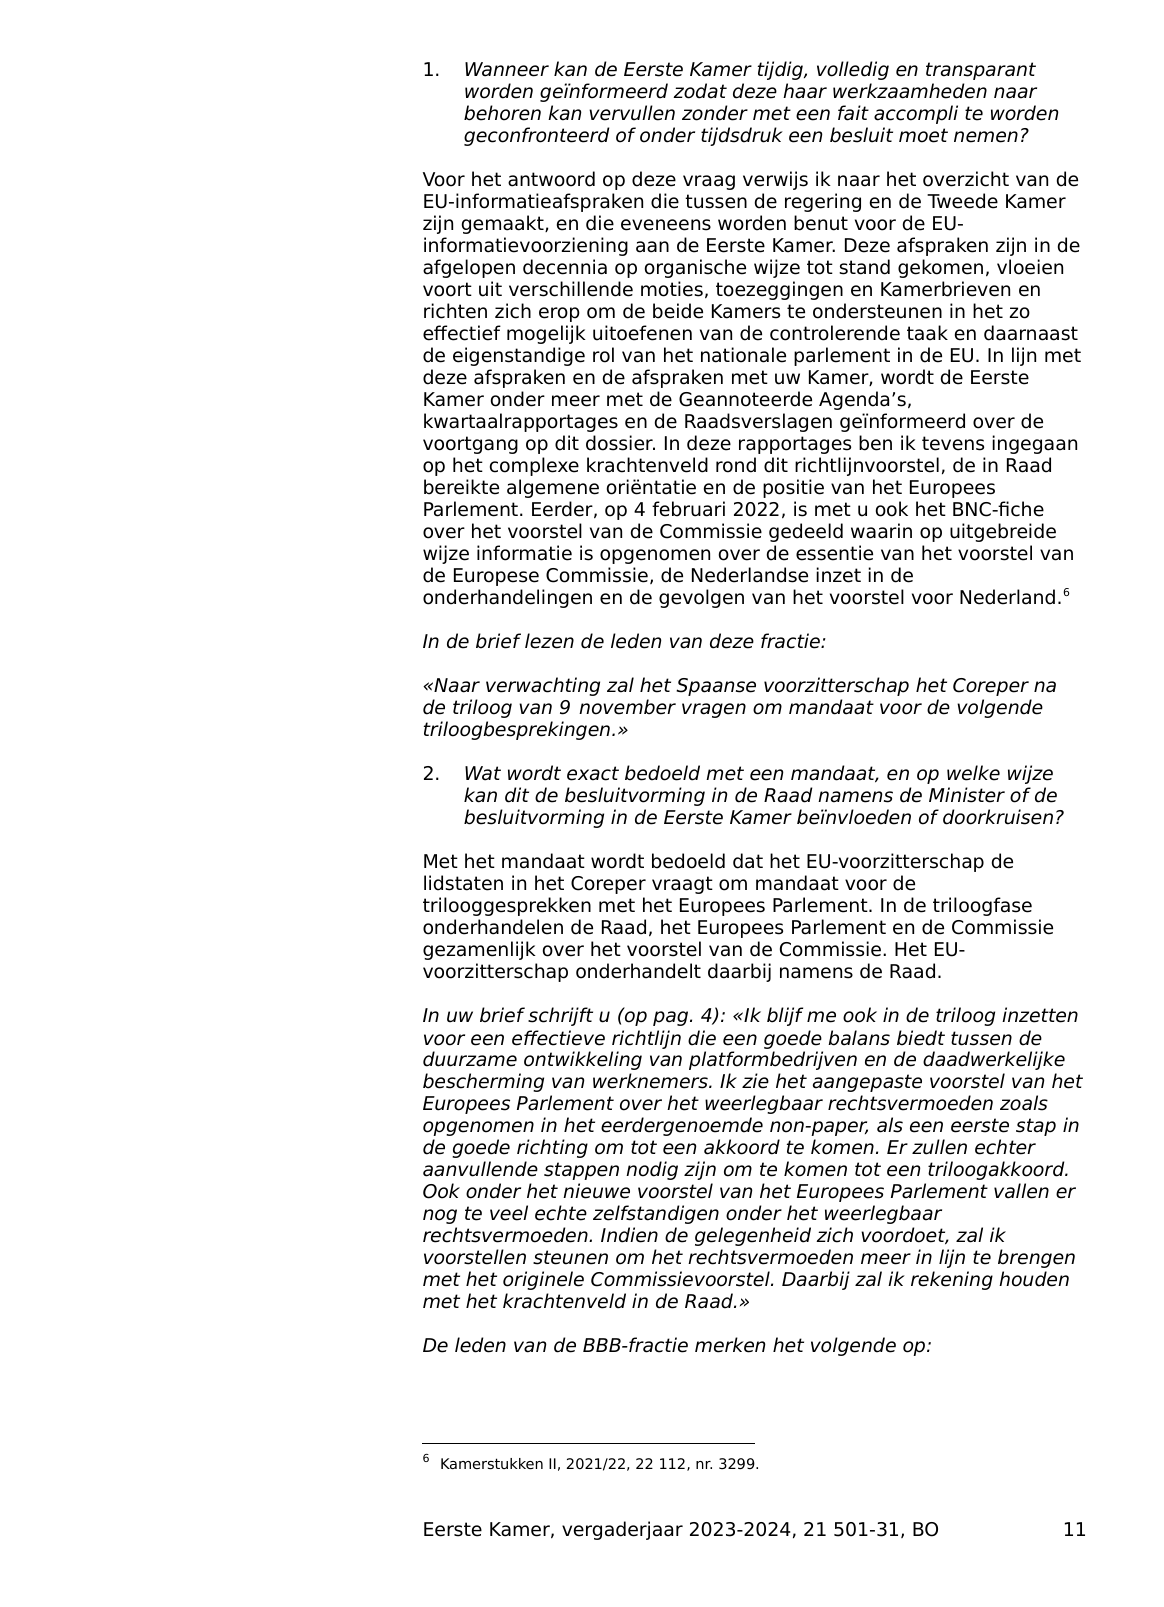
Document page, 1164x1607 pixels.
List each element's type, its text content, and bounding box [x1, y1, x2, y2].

text In de brief lezen de leden van deze fractie: [422, 631, 1087, 653]
text 1. Wanneer kan de Eerste Kamer tijdig, volledig en transparant worden geïnformeerd zodat deze haar werkzaamheden naar behoren kan vervullen zonder met een fait accompli te worden geconfronteerd of onder tijdsdruk een besluit moet nemen? [422, 59, 1087, 147]
text Kamerstukken II, 2021/22, 22 112, nr. 3299. [422, 1452, 1087, 1474]
text Met het mandaat wordt bedoeld dat het EU-voorzitterschap de lidstaten in het Coreper vraagt om mandaat voor de trilooggesprekken met het Europees Parlement. In de triloogfase onderhandelen de Raad, het Europees Parlement en de Commissie gezamenlijk over het voorstel van de Commissie. Het EU-voorzitterschap onderhandelt daarbij namens de Raad. [422, 851, 1087, 983]
text Voor het antwoord op deze vraag verwijs ik naar het overzicht van de EU-informatieafspraken die tussen de regering en de Tweede Kamer zijn gemaakt, en die eveneens worden benut voor de EU-informatievoorziening aan de Eerste Kamer. Deze afspraken zijn in de afgelopen decennia op organische wijze tot stand gekomen, vloeien voort uit verschillende moties, toezeggingen en Kamerbrieven en richten zich erop om de beide Kamers te ondersteunen in het zo effectief mogelijk uitoefenen van de controlerende taak en daarnaast de eigenstandige rol van het nationale parlement in de EU. In lijn met deze afspraken en de afspraken met uw Kamer, wordt de Eerste Kamer onder meer met de Geannoteerde Agenda’s, kwartaalrapportages en de Raadsverslagen geïnformeerd over de voortgang op dit dossier. In deze rapportages ben ik tevens ingegaan op het complexe krachtenveld rond dit richtlijnvoorstel, de in Raad bereikte algemene oriëntatie en de positie van het Europees Parlement. Eerder, op 4 februari 2022, is met u ook het BNC-fiche over het voorstel van de Commissie gedeeld waarin op uitgebreide wijze informatie is opgenomen over de essentie van het voorstel van de Europese Commissie, de Nederlandse inzet in de onderhandelingen en de gevolgen van het voorstel voor Nederland. [422, 169, 1087, 609]
text «Naar verwachting zal het Spaanse voorzitterschap het Coreper na de triloog van 9 november vragen om mandaat voor de volgende triloogbesprekingen.» [422, 675, 1087, 741]
text 2. Wat wordt exact bedoeld met een mandaat, en op welke wijze kan dit de besluitvorming in de Raad namens de Minister of de besluitvorming in de Eerste Kamer beïnvloeden of doorkruisen? [422, 763, 1087, 829]
text In uw brief schrijft u (op pag. 4): «Ik blijf me ook in de triloog inzetten voor een effectieve richtlijn die een goede balans biedt tussen de duurzame ontwikkeling van platformbedrijven en de daadwerkelijke bescherming van werknemers. Ik zie het aangepaste voorstel van het Europees Parlement over het weerlegbaar rechtsvermoeden zoals opgenomen in het eerdergenoemde non-paper, als een eerste stap in de goede richting om tot een akkoord te komen. Er zullen echter aanvullende stappen nodig zijn om te komen tot een triloogakkoord. Ook onder het nieuwe voorstel van het Europees Parlement vallen er nog te veel echte zelfstandigen onder het weerlegbaar rechtsvermoeden. Indien de gelegenheid zich voordoet, zal ik voorstellen steunen om het rechtsvermoeden meer in lijn te brengen met het originele Commissievoorstel. Daarbij zal ik rekening houden met het krachtenveld in de Raad.» [422, 1005, 1087, 1313]
text De leden van de BBB-fractie merken het volgende op: [422, 1335, 1087, 1357]
